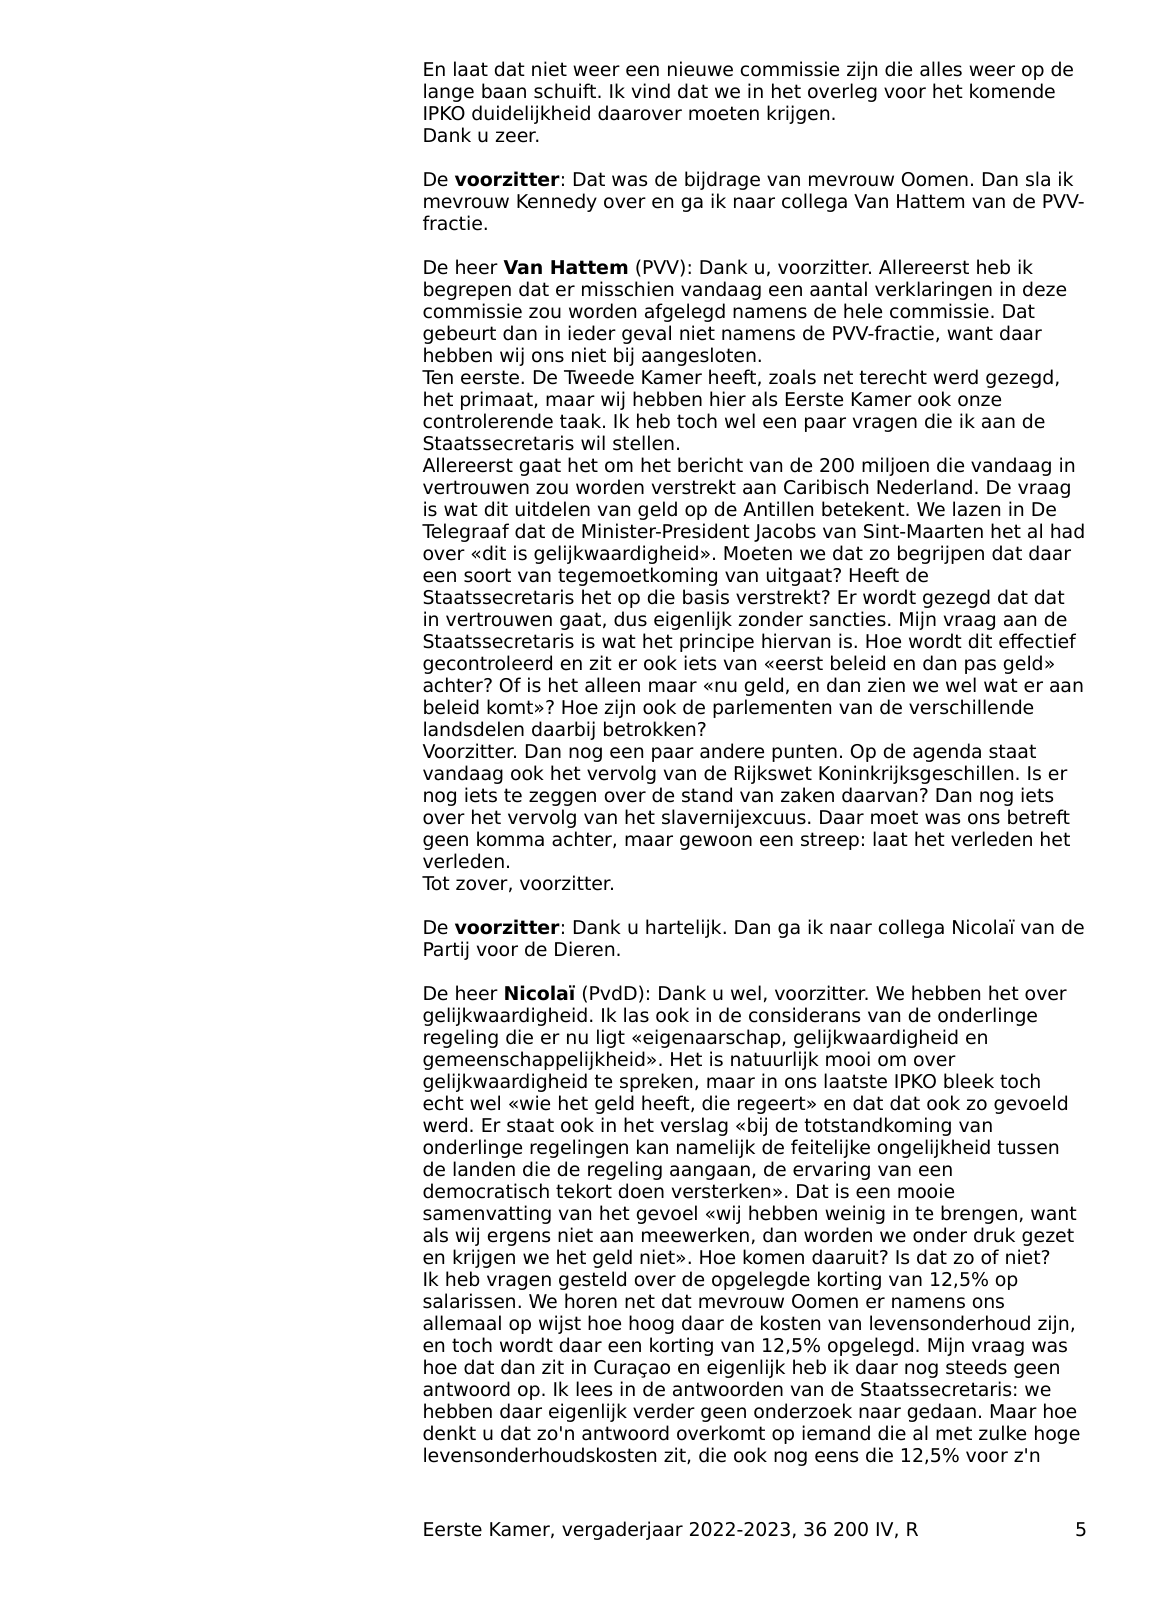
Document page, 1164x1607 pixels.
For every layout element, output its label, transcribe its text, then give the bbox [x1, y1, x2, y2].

text En laat dat niet weer een nieuwe commissie zijn die alles weer op de lange baan schuift. Ik vind dat we in het overleg voor het komende IPKO duidelijkheid daarover moeten krijgen. [422, 59, 1087, 125]
text Dank u zeer. [422, 125, 1087, 147]
text De voorzitter: Dank u hartelijk. Dan ga ik naar collega Nicolaï van de Partij voor de Dieren. [422, 917, 1087, 961]
text Allereerst gaat het om het bericht van de 200 miljoen die vandaag in vertrouwen zou worden verstrekt aan Caribisch Nederland. De vraag is wat dit uitdelen van geld op de Antillen betekent. We lazen in De Telegraaf dat de Minister-President Jacobs van Sint-Maarten het al had over «dit is gelijkwaardigheid». Moeten we dat zo begrijpen dat daar een soort van tegemoetkoming van uitgaat? Heeft de Staatssecretaris het op die basis verstrekt? Er wordt gezegd dat dat in vertrouwen gaat, dus eigenlijk zonder sancties. Mijn vraag aan de Staatssecretaris is wat het principe hiervan is. Hoe wordt dit effectief gecontroleerd en zit er ook iets van «eerst beleid en dan pas geld» achter? Of is het alleen maar «nu geld, en dan zien we wel wat er aan beleid komt»? Hoe zijn ook de parlementen van de verschillende landsdelen daarbij betrokken? [422, 455, 1087, 741]
text De heer Nicolaï (PvdD): Dank u wel, voorzitter. We hebben het over gelijkwaardigheid. Ik las ook in de considerans van de onderlinge regeling die er nu ligt «eigenaarschap, gelijkwaardigheid en gemeenschappelijkheid». Het is natuurlijk mooi om over gelijkwaardigheid te spreken, maar in ons laatste IPKO bleek toch echt wel «wie het geld heeft, die regeert» en dat dat ook zo gevoeld werd. Er staat ook in het verslag «bij de totstandkoming van onderlinge regelingen kan namelijk de feitelijke ongelijkheid tussen de landen die de regeling aangaan, de ervaring van een democratisch tekort doen versterken». Dat is een mooie samenvatting van het gevoel «wij hebben weinig in te brengen, want als wij ergens niet aan meewerken, dan worden we onder druk gezet en krijgen we het geld niet». Hoe komen daaruit? Is dat zo of niet? [422, 983, 1087, 1269]
text Tot zover, voorzitter. [422, 873, 1087, 895]
text Ik heb vragen gesteld over de opgelegde korting van 12,5% op salarissen. We horen net dat mevrouw Oomen er namens ons allemaal op wijst hoe hoog daar de kosten van levensonderhoud zijn, en toch wordt daar een korting van 12,5% opgelegd. Mijn vraag was hoe dat dan zit in Curaçao en eigenlijk heb ik daar nog steeds geen antwoord op. Ik lees in de antwoorden van de Staatssecretaris: we hebben daar eigenlijk verder geen onderzoek naar gedaan. Maar hoe denkt u dat zo'n antwoord overkomt op iemand die al met zulke hoge levensonderhoudskosten zit, die ook nog eens die 12,5% voor z'n [422, 1269, 1087, 1467]
text De voorzitter: Dat was de bijdrage van mevrouw Oomen. Dan sla ik mevrouw Kennedy over en ga ik naar collega Van Hattem van de PVV-fractie. [422, 169, 1087, 235]
text Ten eerste. De Tweede Kamer heeft, zoals net terecht werd gezegd, het primaat, maar wij hebben hier als Eerste Kamer ook onze controlerende taak. Ik heb toch wel een paar vragen die ik aan de Staatssecretaris wil stellen. [422, 367, 1087, 455]
text De heer Van Hattem (PVV): Dank u, voorzitter. Allereerst heb ik begrepen dat er misschien vandaag een aantal verklaringen in deze commissie zou worden afgelegd namens de hele commissie. Dat gebeurt dan in ieder geval niet namens de PVV-fractie, want daar hebben wij ons niet bij aangesloten. [422, 257, 1087, 367]
text Voorzitter. Dan nog een paar andere punten. Op de agenda staat vandaag ook het vervolg van de Rijkswet Koninkrijksgeschillen. Is er nog iets te zeggen over de stand van zaken daarvan? Dan nog iets over het vervolg van het slavernijexcuus. Daar moet was ons betreft geen komma achter, maar gewoon een streep: laat het verleden het verleden. [422, 741, 1087, 873]
